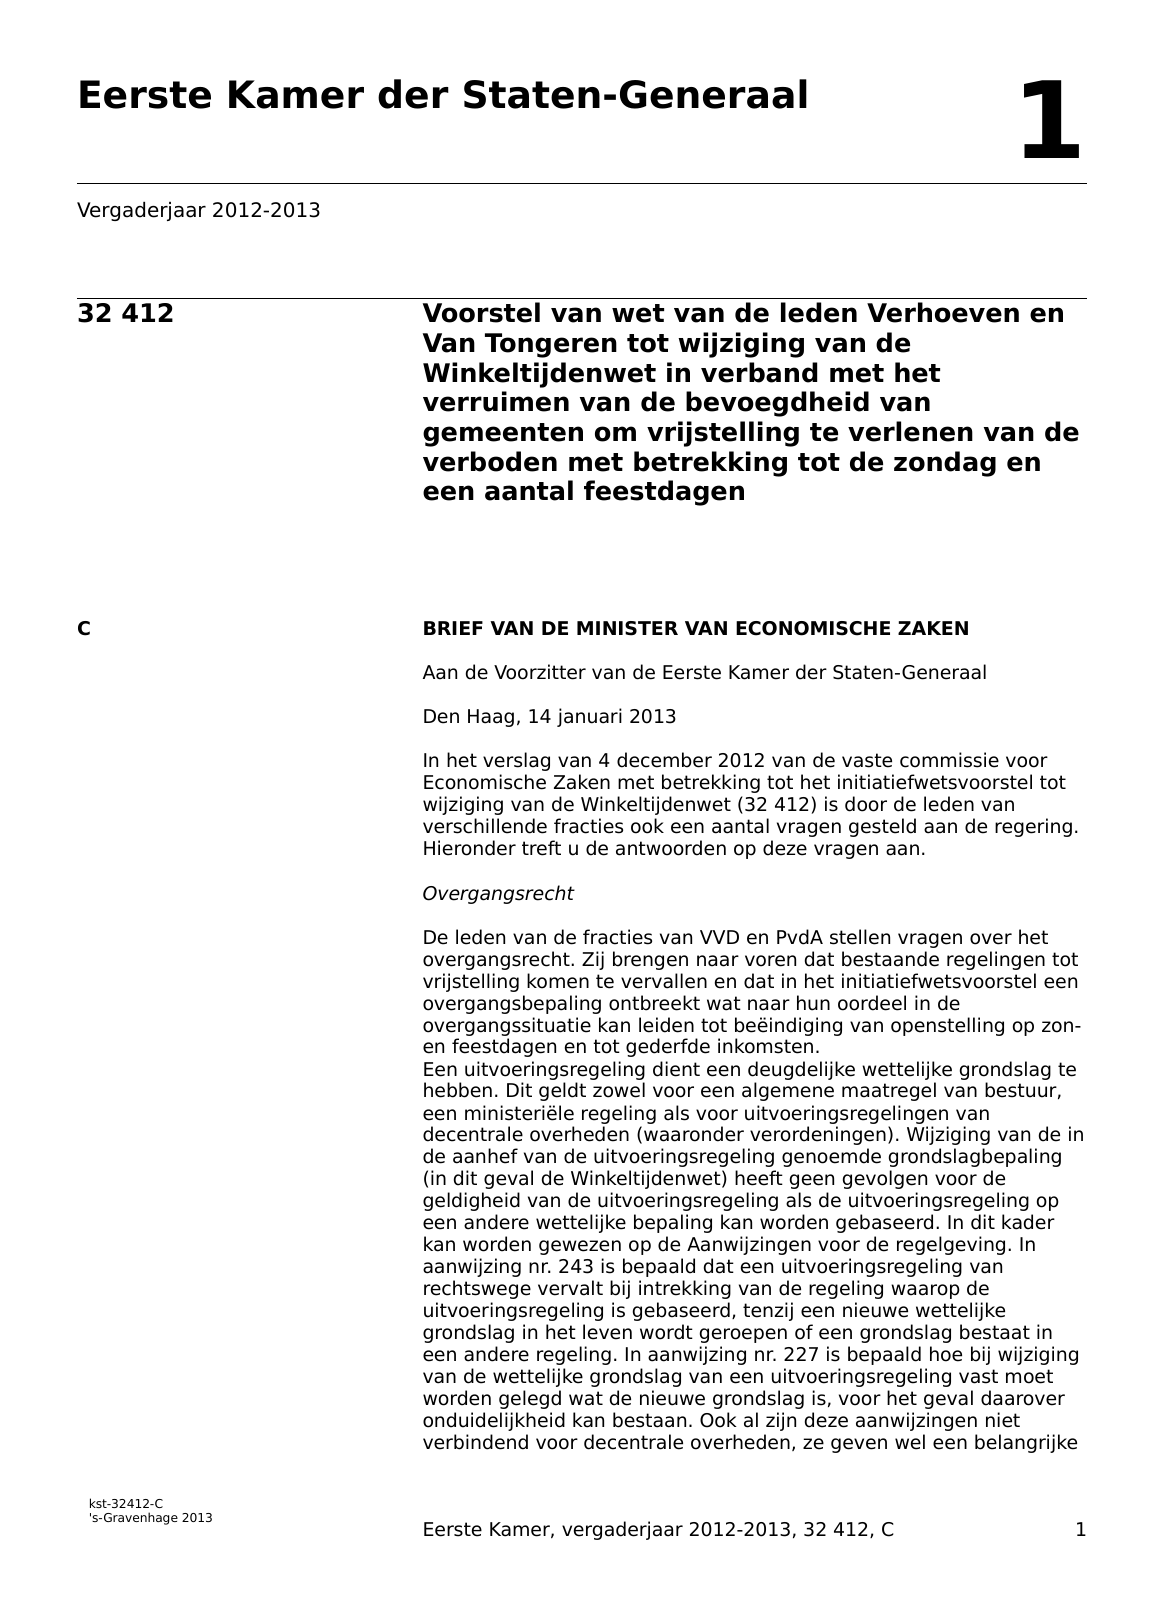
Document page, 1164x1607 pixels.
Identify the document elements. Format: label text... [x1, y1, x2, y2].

table_header Eerste Kamer der Staten-Generaal [77, 59, 886, 183]
subtitle Overgangsrecht [422, 882, 1087, 904]
text De leden van de fracties van VVD en PvdA stellen vragen over het overgangsrecht. Zij brengen naar voren dat bestaande regelingen tot vrijstelling komen te vervallen en dat in het initiatiefwetsvoorstel een overgangsbepaling ontbreekt wat naar hun oordeel in de overgangssituatie kan leiden tot beëindiging van openstelling op zon- en feestdagen en tot gederfde inkomsten. [422, 927, 1087, 1058]
text Aan de Voorzitter van de Eerste Kamer der Staten-Generaal [422, 662, 1087, 684]
table_cell Vergaderjaar 2012-2013 [77, 184, 1087, 298]
text In het verslag van 4 december 2012 van de vaste commissie voor Economische Zaken met betrekking tot het initiatiefwetsvoorstel tot wijziging van de Winkeltijdenwet (32 412) is door de leden van verschillende fracties ook een aantal vragen gesteld aan de regering. Hieronder treft u de antwoorden op deze vragen aan. [422, 750, 1087, 860]
table_header 1 [886, 59, 1087, 183]
text Een uitvoeringsregeling dient een deugdelijke wettelijke grondslag te hebben. Dit geldt zowel voor een algemene maatregel van bestuur, een ministeriële regeling als voor uitvoeringsregelingen van decentrale overheden (waaronder verordeningen). Wijziging van de in de aanhef van de uitvoeringsregeling genoemde grondslagbepaling (in dit geval de Winkeltijdenwet) heeft geen gevolgen voor de geldigheid van de uitvoeringsregeling als de uitvoeringsregeling op een andere wettelijke bepaling kan worden gebaseerd. In dit kader kan worden gewezen op de Aanwijzingen voor de regelgeving. In aanwijzing nr. 243 is bepaald dat een uitvoeringsregeling van rechtswege vervalt bij intrekking van de regeling waarop de uitvoeringsregeling is gebaseerd, tenzij een nieuwe wettelijke grondslag in het leven wordt geroepen of een grondslag bestaat in een andere regeling. In aanwijzing nr. 227 is bepaald hoe bij wijziging van de wettelijke grondslag van een uitvoeringsregeling vast moet worden gelegd wat de nieuwe grondslag is, voor het geval daarover onduidelijkheid kan bestaan. Ook al zijn deze aanwijzingen niet verbindend voor decentrale overheden, ze geven wel een belangrijke [422, 1058, 1087, 1454]
subtitle C BRIEF VAN DE MINISTER VAN ECONOMISCHE ZAKEN [77, 618, 1087, 640]
text 's-Gravenhage 2013 [88, 1511, 323, 1525]
text Den Haag, 14 januari 2013 [422, 706, 1087, 728]
subtitle 32 412 Voorstel van wet van de leden Verhoeven en Van Tongeren tot wijziging van de Winkeltijdenwet in verband met het verruimen van de bevoegdheid van gemeenten om vrijstelling te verlenen van de verboden met betrekking tot de zondag en een aantal feestdagen [77, 299, 1087, 507]
text kst-32412-C [88, 1497, 323, 1511]
